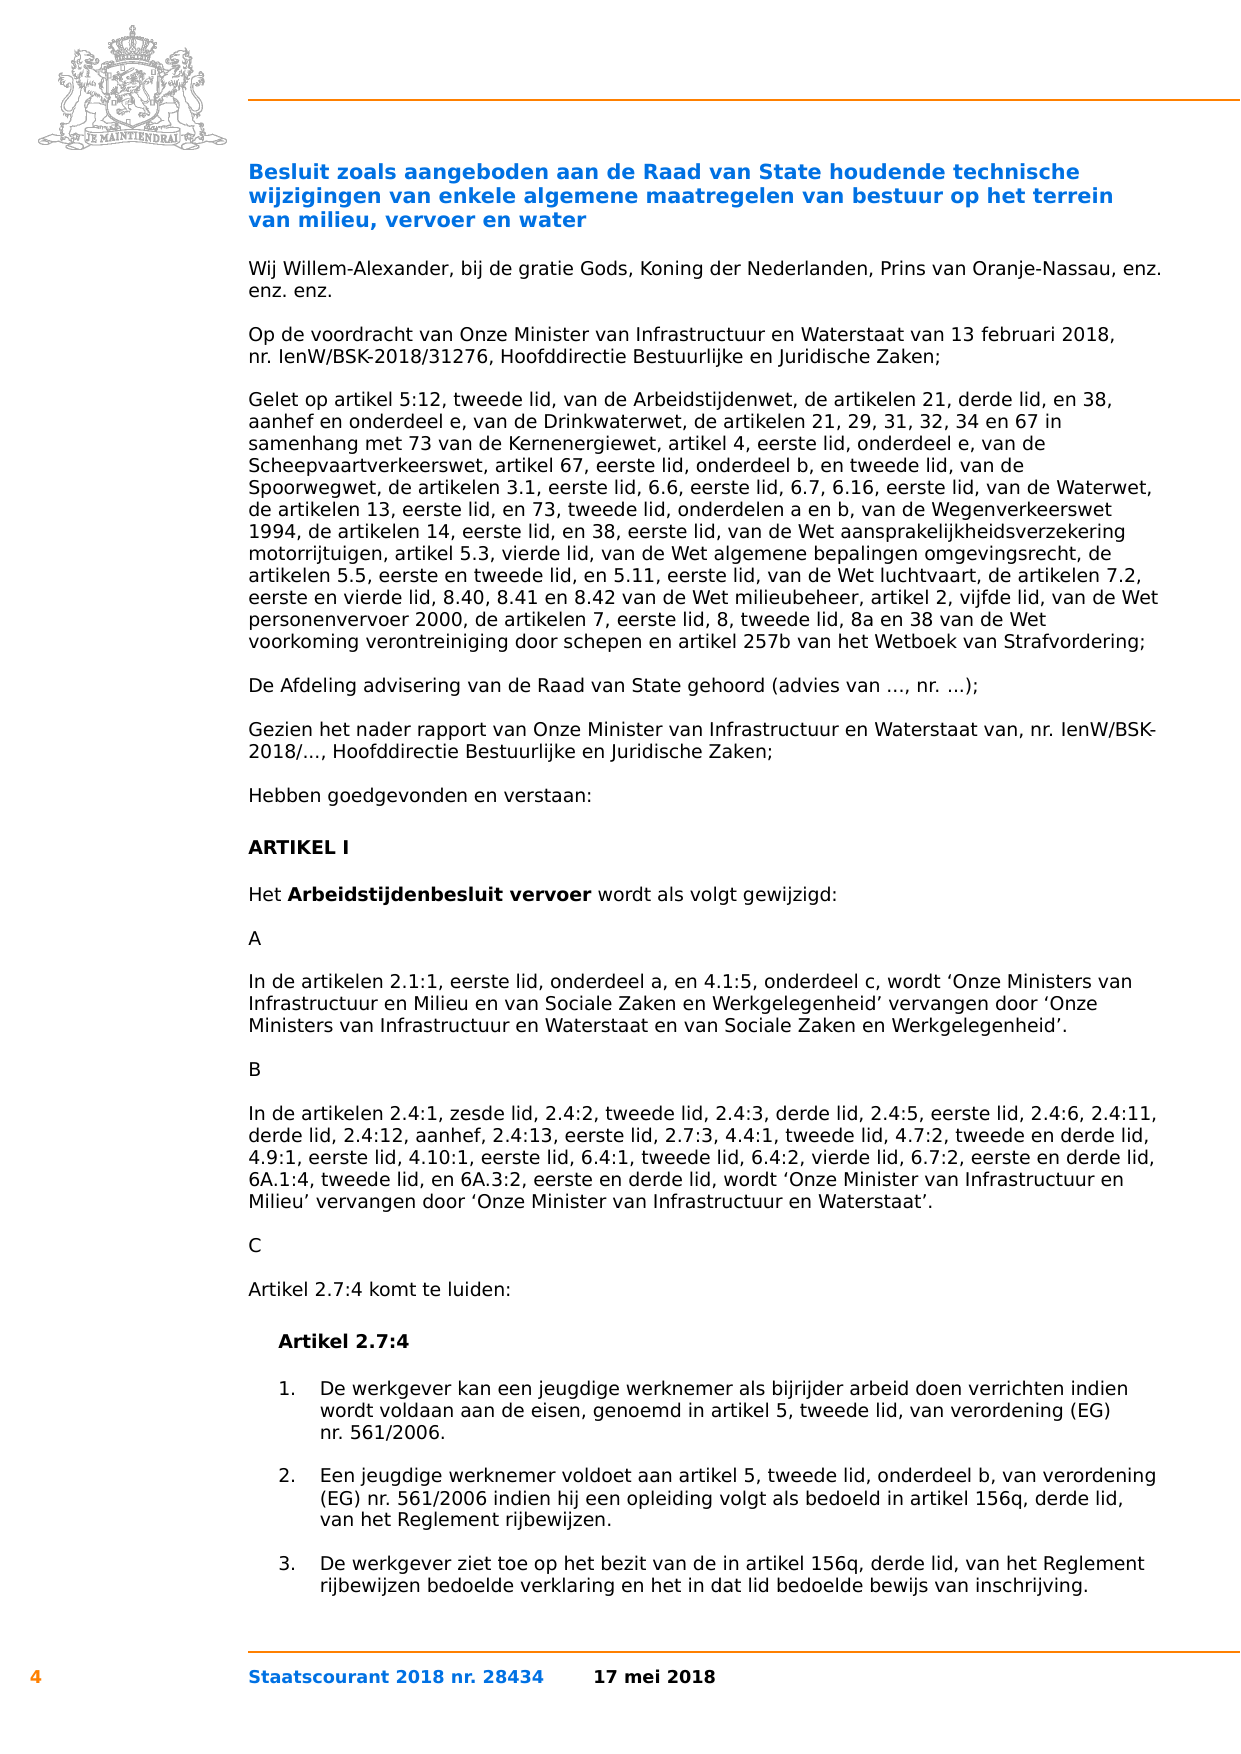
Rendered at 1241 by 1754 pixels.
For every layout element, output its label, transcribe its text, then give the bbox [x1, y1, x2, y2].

text In de artikelen 2.1:1, eerste lid, onderdeel a, en 4.1:5, onderdeel c, wordt ‘Onze Ministers van Infrastructuur en Milieu en van Sociale Zaken en Werkgelegenheid’ vervangen door ‘Onze Ministers van Infrastructuur en Waterstaat en van Sociale Zaken en Werkgelegenheid’. [248, 971, 1163, 1037]
text Artikel 2.7:4 komt te luiden: [248, 1279, 1163, 1301]
text 3. De werkgever ziet toe op het bezit van de in artikel 156q, derde lid, van het Reglement rijbewijzen bedoelde verklaring en het in dat lid bedoelde bewijs van inschrijving. [278, 1553, 1163, 1597]
text Het Arbeidstijdenbesluit vervoer wordt als volgt gewijzigd: [248, 884, 1163, 906]
text Gelet op artikel 5:12, tweede lid, van de Arbeidstijdenwet, de artikelen 21, derde lid, en 38, aanhef en onderdeel e, van de Drinkwaterwet, de artikelen 21, 29, 31, 32, 34 en 67 in samenhang met 73 van de Kernenergiewet, artikel 4, eerste lid, onderdeel e, van de Scheepvaartverkeerswet, artikel 67, eerste lid, onderdeel b, en tweede lid, van de Spoorwegwet, de artikelen 3.1, eerste lid, 6.6, eerste lid, 6.7, 6.16, eerste lid, van de Waterwet, de artikelen 13, eerste lid, en 73, tweede lid, onderdelen a en b, van de Wegenverkeerswet 1994, de artikelen 14, eerste lid, en 38, eerste lid, van de Wet aansprakelijkheidsverzekering motorrijtuigen, artikel 5.3, vierde lid, van de Wet algemene bepalingen omgevingsrecht, de artikelen 5.5, eerste en tweede lid, en 5.11, eerste lid, van de Wet luchtvaart, de artikelen 7.2, eerste en vierde lid, 8.40, 8.41 en 8.42 van de Wet milieubeheer, artikel 2, vijfde lid, van de Wet personenvervoer 2000, de artikelen 7, eerste lid, 8, tweede lid, 8a en 38 van de Wet voorkoming verontreiniging door schepen en artikel 257b van het Wetboek van Strafvordering; [248, 389, 1163, 653]
text 2. Een jeugdige werknemer voldoet aan artikel 5, tweede lid, onderdeel b, van verordening (EG) nr. 561/2006 indien hij een opleiding volgt als bedoeld in artikel 156q, derde lid, van het Reglement rijbewijzen. [278, 1465, 1163, 1531]
text C [248, 1235, 1163, 1257]
text In de artikelen 2.4:1, zesde lid, 2.4:2, tweede lid, 2.4:3, derde lid, 2.4:5, eerste lid, 2.4:6, 2.4:11, derde lid, 2.4:12, aanhef, 2.4:13, eerste lid, 2.7:3, 4.4:1, tweede lid, 4.7:2, tweede en derde lid, 4.9:1, eerste lid, 4.10:1, eerste lid, 6.4:1, tweede lid, 6.4:2, vierde lid, 6.7:2, eerste en derde lid, 6A.1:4, tweede lid, en 6A.3:2, eerste en derde lid, wordt ‘Onze Minister van Infrastructuur en Milieu’ vervangen door ‘Onze Minister van Infrastructuur en Waterstaat’. [248, 1103, 1163, 1213]
subtitle Artikel 2.7:4 [278, 1331, 1163, 1353]
text De Afdeling advisering van de Raad van State gehoord (advies van ..., nr. ...); [248, 675, 1163, 697]
text Wij Willem-Alexander, bij de gratie Gods, Koning der Nederlanden, Prins van Oranje-Nassau, enz. enz. enz. [248, 258, 1163, 302]
picture [38, 25, 227, 150]
subtitle Besluit zoals aangeboden aan de Raad van State houdende technische wijzigingen van enkele algemene maatregelen van bestuur op het terrein van milieu, vervoer en water [248, 160, 1163, 233]
text Gezien het nader rapport van Onze Minister van Infrastructuur en Waterstaat van, nr. IenW/BSK-2018/..., Hoofddirectie Bestuurlijke en Juridische Zaken; [248, 719, 1163, 763]
subtitle ARTIKEL I [248, 837, 1163, 859]
text Op de voordracht van Onze Minister van Infrastructuur en Waterstaat van 13 februari 2018, nr. IenW/BSK-2018/31276, Hoofddirectie Bestuurlijke en Juridische Zaken; [248, 323, 1163, 367]
text Hebben goedgevonden en verstaan: [248, 785, 1163, 807]
text A [248, 927, 1163, 949]
text B [248, 1059, 1163, 1081]
text 1. De werkgever kan een jeugdige werknemer als bijrijder arbeid doen verrichten indien wordt voldaan aan de eisen, genoemd in artikel 5, tweede lid, van verordening (EG) nr. 561/2006. [278, 1378, 1163, 1443]
